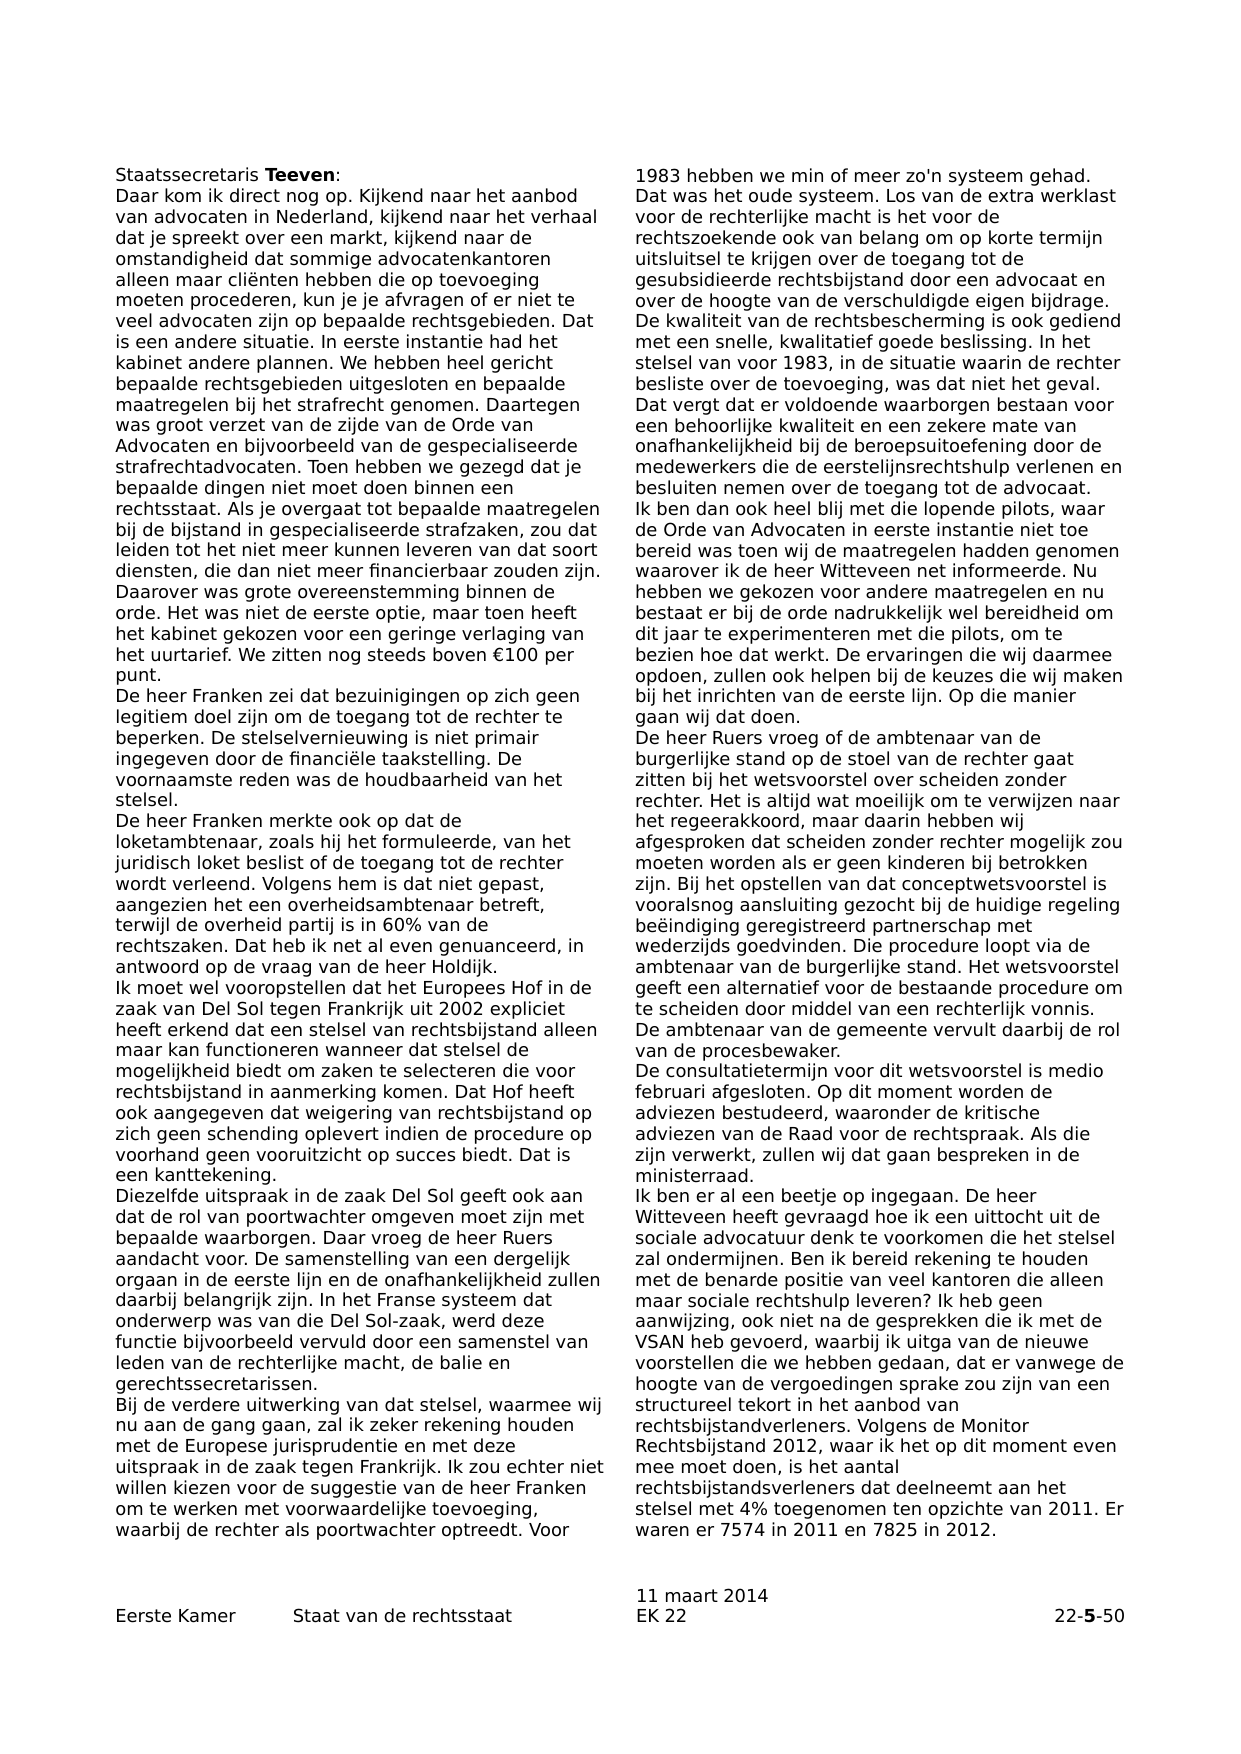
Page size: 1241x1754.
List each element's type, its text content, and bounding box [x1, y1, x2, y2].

text De consultatietermijn voor dit wetsvoorstel is medio februari afgesloten. Op dit moment worden de adviezen bestudeerd, waaronder de kritische adviezen van de Raad voor de rechtspraak. Als die zijn verwerkt, zullen wij dat gaan bespreken in de ministerraad. [635, 1061, 1125, 1186]
text Staatssecretaris Teeven: [115, 165, 605, 186]
text De heer Ruers vroeg of de ambtenaar van de burgerlijke stand op de stoel van de rechter gaat zitten bij het wetsvoorstel over scheiden zonder rechter. Het is altijd wat moeilijk om te verwijzen naar het regeerakkoord, maar daarin hebben wij afgesproken dat scheiden zonder rechter mogelijk zou moeten worden als er geen kinderen bij betrokken zijn. Bij het opstellen van dat conceptwetsvoorstel is vooralsnog aansluiting gezocht bij de huidige regeling beëindiging geregistreerd partnerschap met wederzijds goedvinden. Die procedure loopt via de ambtenaar van de burgerlijke stand. Het wetsvoorstel geeft een alternatief voor de bestaande procedure om te scheiden door middel van een rechterlijk vonnis. De ambtenaar van de gemeente vervult daarbij de rol van de procesbewaker. [635, 728, 1125, 1061]
text Ik ben er al een beetje op ingegaan. De heer Witteveen heeft gevraagd hoe ik een uittocht uit de sociale advocatuur denk te voorkomen die het stelsel zal ondermijnen. Ben ik bereid rekening te houden met de benarde positie van veel kantoren die alleen maar sociale rechtshulp leveren? Ik heb geen aanwijzing, ook niet na de gesprekken die ik met de VSAN heb gevoerd, waarbij ik uitga van de nieuwe voorstellen die we hebben gedaan, dat er vanwege de hoogte van de vergoedingen sprake zou zijn van een structureel tekort in het aanbod van rechtsbijstandverleners. Volgens de Monitor Rechtsbijstand 2012, waar ik het op dit moment even mee moet doen, is het aantal rechtsbijstandsverleners dat deelneemt aan het stelsel met 4% toegenomen ten opzichte van 2011. Er waren er 7574 in 2011 en 7825 in 2012. [635, 1186, 1125, 1540]
text De heer Franken merkte ook op dat de loketambtenaar, zoals hij het formuleerde, van het juridisch loket beslist of de toegang tot de rechter wordt verleend. Volgens hem is dat niet gepast, aangezien het een overheidsambtenaar betreft, terwijl de overheid partij is in 60% van de rechtszaken. Dat heb ik net al even genuanceerd, in antwoord op de vraag van de heer Holdijk. [115, 811, 605, 978]
text De heer Franken zei dat bezuinigingen op zich geen legitiem doel zijn om de toegang tot de rechter te beperken. De stelselvernieuwing is niet primair ingegeven door de financiële taakstelling. De voornaamste reden was de houdbaarheid van het stelsel. [115, 686, 605, 811]
text Ik ben dan ook heel blij met die lopende pilots, waar de Orde van Advocaten in eerste instantie niet toe bereid was toen wij de maatregelen hadden genomen waarover ik de heer Witteveen net informeerde. Nu hebben we gekozen voor andere maatregelen en nu bestaat er bij de orde nadrukkelijk wel bereidheid om dit jaar te experimenteren met die pilots, om te bezien hoe dat werkt. De ervaringen die wij daarmee opdoen, zullen ook helpen bij de keuzes die wij maken bij het inrichten van de eerste lijn. Op die manier gaan wij dat doen. [635, 499, 1125, 728]
text Ik moet wel vooropstellen dat het Europees Hof in de zaak van Del Sol tegen Frankrijk uit 2002 expliciet heeft erkend dat een stelsel van rechtsbijstand alleen maar kan functioneren wanneer dat stelsel de mogelijkheid biedt om zaken te selecteren die voor rechtsbijstand in aanmerking komen. Dat Hof heeft ook aangegeven dat weigering van rechtsbijstand op zich geen schending oplevert indien de procedure op voorhand geen vooruitzicht op succes biedt. Dat is een kanttekening. [115, 978, 605, 1186]
text Daar kom ik direct nog op. Kijkend naar het aanbod van advocaten in Nederland, kijkend naar het verhaal dat je spreekt over een markt, kijkend naar de omstandigheid dat sommige advocatenkantoren alleen maar cliënten hebben die op toevoeging moeten procederen, kun je je afvragen of er niet te veel advocaten zijn op bepaalde rechtsgebieden. Dat is een andere situatie. In eerste instantie had het kabinet andere plannen. We hebben heel gericht bepaalde rechtsgebieden uitgesloten en bepaalde maatregelen bij het strafrecht genomen. Daartegen was groot verzet van de zijde van de Orde van Advocaten en bijvoorbeeld van de gespecialiseerde strafrechtadvocaten. Toen hebben we gezegd dat je bepaalde dingen niet moet doen binnen een rechtsstaat. Als je overgaat tot bepaalde maatregelen bij de bijstand in gespecialiseerde strafzaken, zou dat leiden tot het niet meer kunnen leveren van dat soort diensten, die dan niet meer financierbaar zouden zijn. Daarover was grote overeenstemming binnen de orde. Het was niet de eerste optie, maar toen heeft het kabinet gekozen voor een geringe verlaging van het uurtarief. We zitten nog steeds boven €100 per punt. [115, 186, 605, 686]
text Diezelfde uitspraak in de zaak Del Sol geeft ook aan dat de rol van poortwachter omgeven moet zijn met bepaalde waarborgen. Daar vroeg de heer Ruers aandacht voor. De samenstelling van een dergelijk orgaan in de eerste lijn en de onafhankelijkheid zullen daarbij belangrijk zijn. In het Franse systeem dat onderwerp was van die Del Sol-zaak, werd deze functie bijvoorbeeld vervuld door een samenstel van leden van de rechterlijke macht, de balie en gerechtssecretarissen. [115, 1186, 605, 1394]
text 1983 hebben we min of meer zo'n systeem gehad. Dat was het oude systeem. Los van de extra werklast voor de rechterlijke macht is het voor de rechtszoekende ook van belang om op korte termijn uitsluitsel te krijgen over de toegang tot de gesubsidieerde rechtsbijstand door een advocaat en over de hoogte van de verschuldigde eigen bijdrage. De kwaliteit van de rechtsbescherming is ook gediend met een snelle, kwalitatief goede beslissing. In het stelsel van voor 1983, in de situatie waarin de rechter besliste over de toevoeging, was dat niet het geval. Dat vergt dat er voldoende waarborgen bestaan voor een behoorlijke kwaliteit en een zekere mate van onafhankelijkheid bij de beroepsuitoefening door de medewerkers die de eerstelijnsrechtshulp verlenen en besluiten nemen over de toegang tot de advocaat. [635, 165, 1125, 499]
text Bij de verdere uitwerking van dat stelsel, waarmee wij nu aan de gang gaan, zal ik zeker rekening houden met de Europese jurisprudentie en met deze uitspraak in de zaak tegen Frankrijk. Ik zou echter niet willen kiezen voor de suggestie van de heer Franken om te werken met voorwaardelijke toevoeging, waarbij de rechter als poortwachter optreedt. Voor [115, 1394, 605, 1540]
